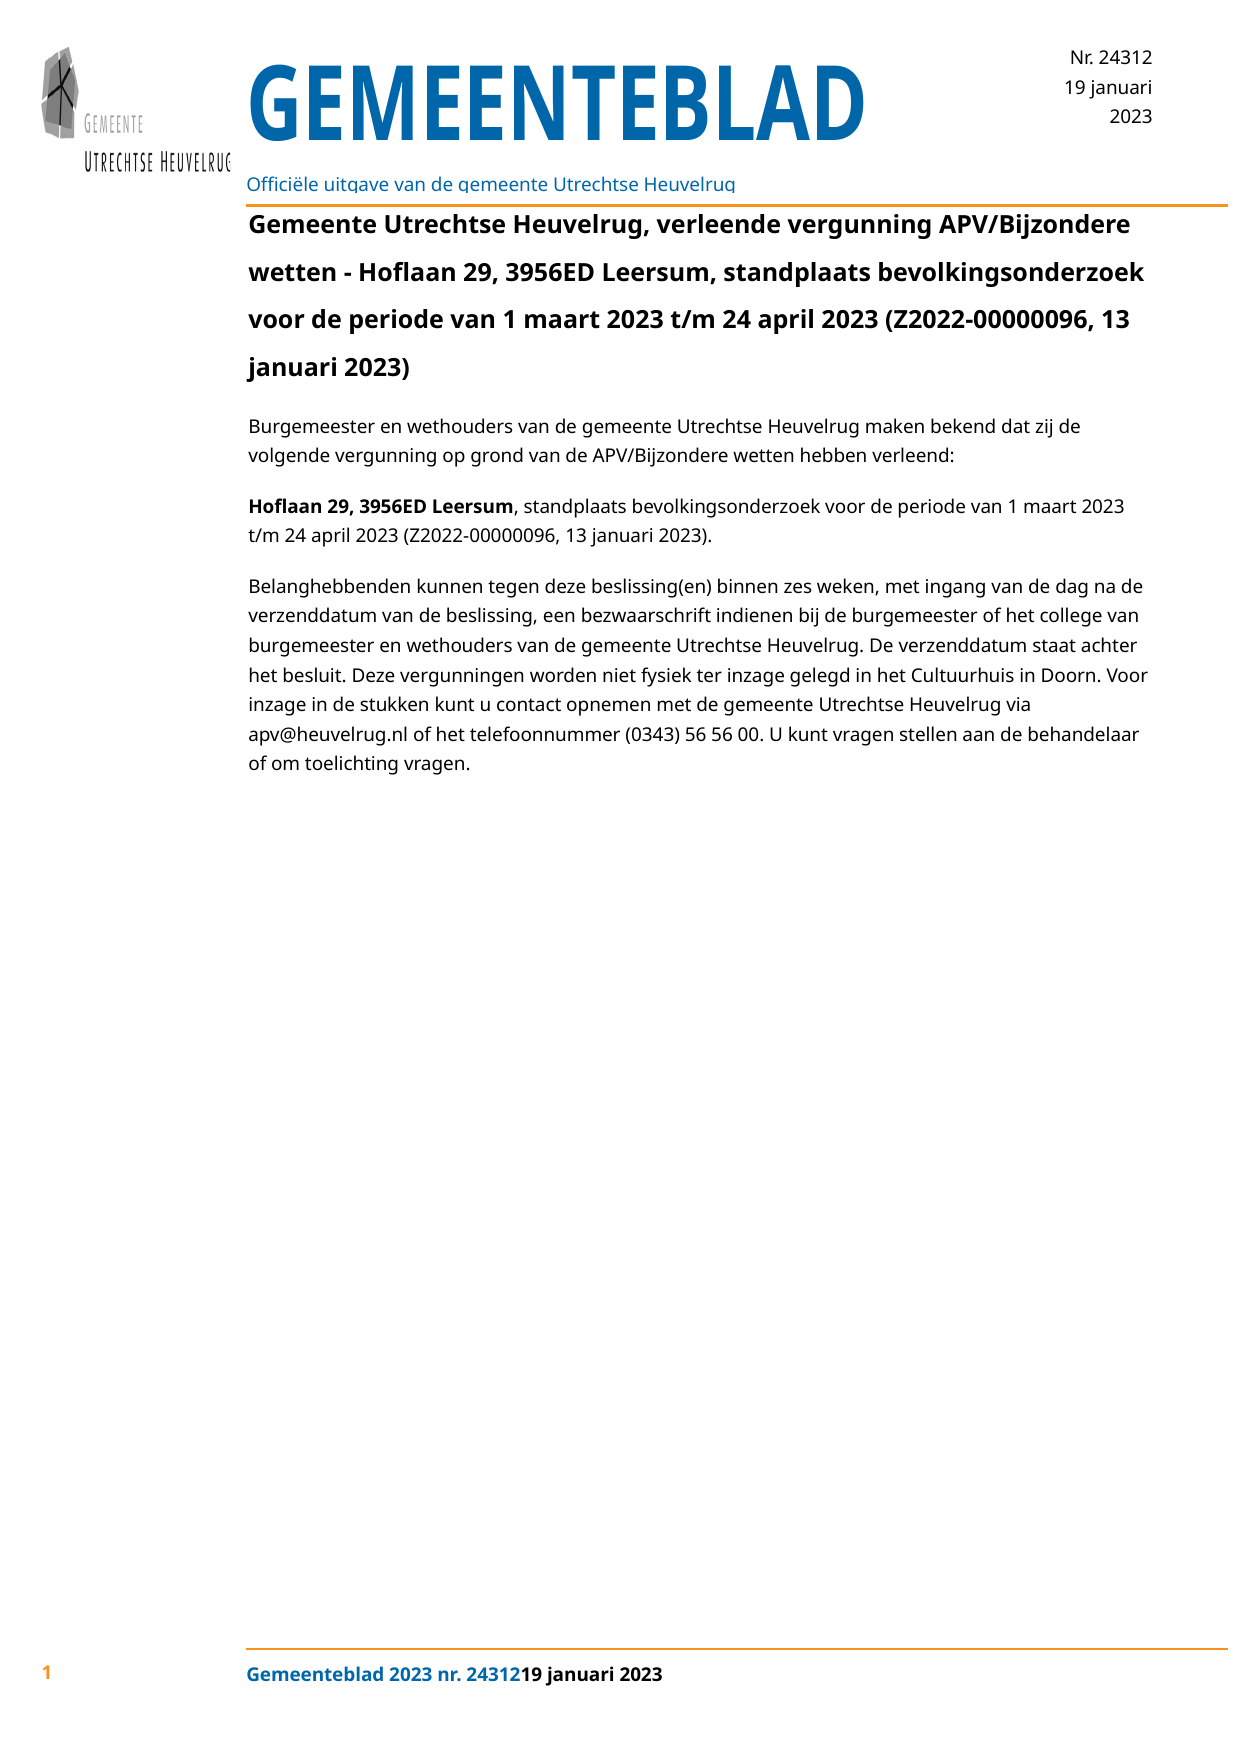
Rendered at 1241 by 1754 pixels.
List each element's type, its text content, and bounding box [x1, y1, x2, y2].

text Belanghebbenden kunnen tegen deze beslissing(en) binnen zes weken, met ingang van de dag na de verzenddatum van de beslissing, een bezwaarschrift indienen bij de burgemeester of het college van burgemeester en wethouders van de gemeente Utrechtse Heuvelrug. De verzenddatum staat achter het besluit. Deze vergunningen worden niet fysiek ter inzage gelegd in het Cultuurhuis in Doorn. Voor inzage in de stukken kunt u contact opnemen met de gemeente Utrechtse Heuvelrug via apv@heuvelrug.nl of het telefoonnummer (0343) 56 56 00. U kunt vragen stellen aan de behandelaar of om toelichting vragen. [248, 573, 1152, 776]
text Hoflaan 29, 3956ED Leersum, standplaats bevolkingsonderzoek voor de periode van 1 maart 2023 t/m 24 april 2023 (Z2022-00000096, 13 januari 2023). [248, 493, 1152, 548]
text Gemeente Utrechtse Heuvelrug, verleende vergunning APV/Bijzondere wetten - Hoflaan 29, 3956ED Leersum, standplaats bevolkingsonderzoek voor de periode van 1 maart 2023 t/m 24 april 2023 (Z2022-00000096, 13 januari 2023) [248, 207, 1152, 384]
picture [41, 47, 231, 172]
text Burgemeester en wethouders van de gemeente Utrechtse Heuvelrug maken bekend dat zij de volgende vergunning op grond van de APV/Bijzondere wetten hebben verleend: [248, 413, 1152, 468]
